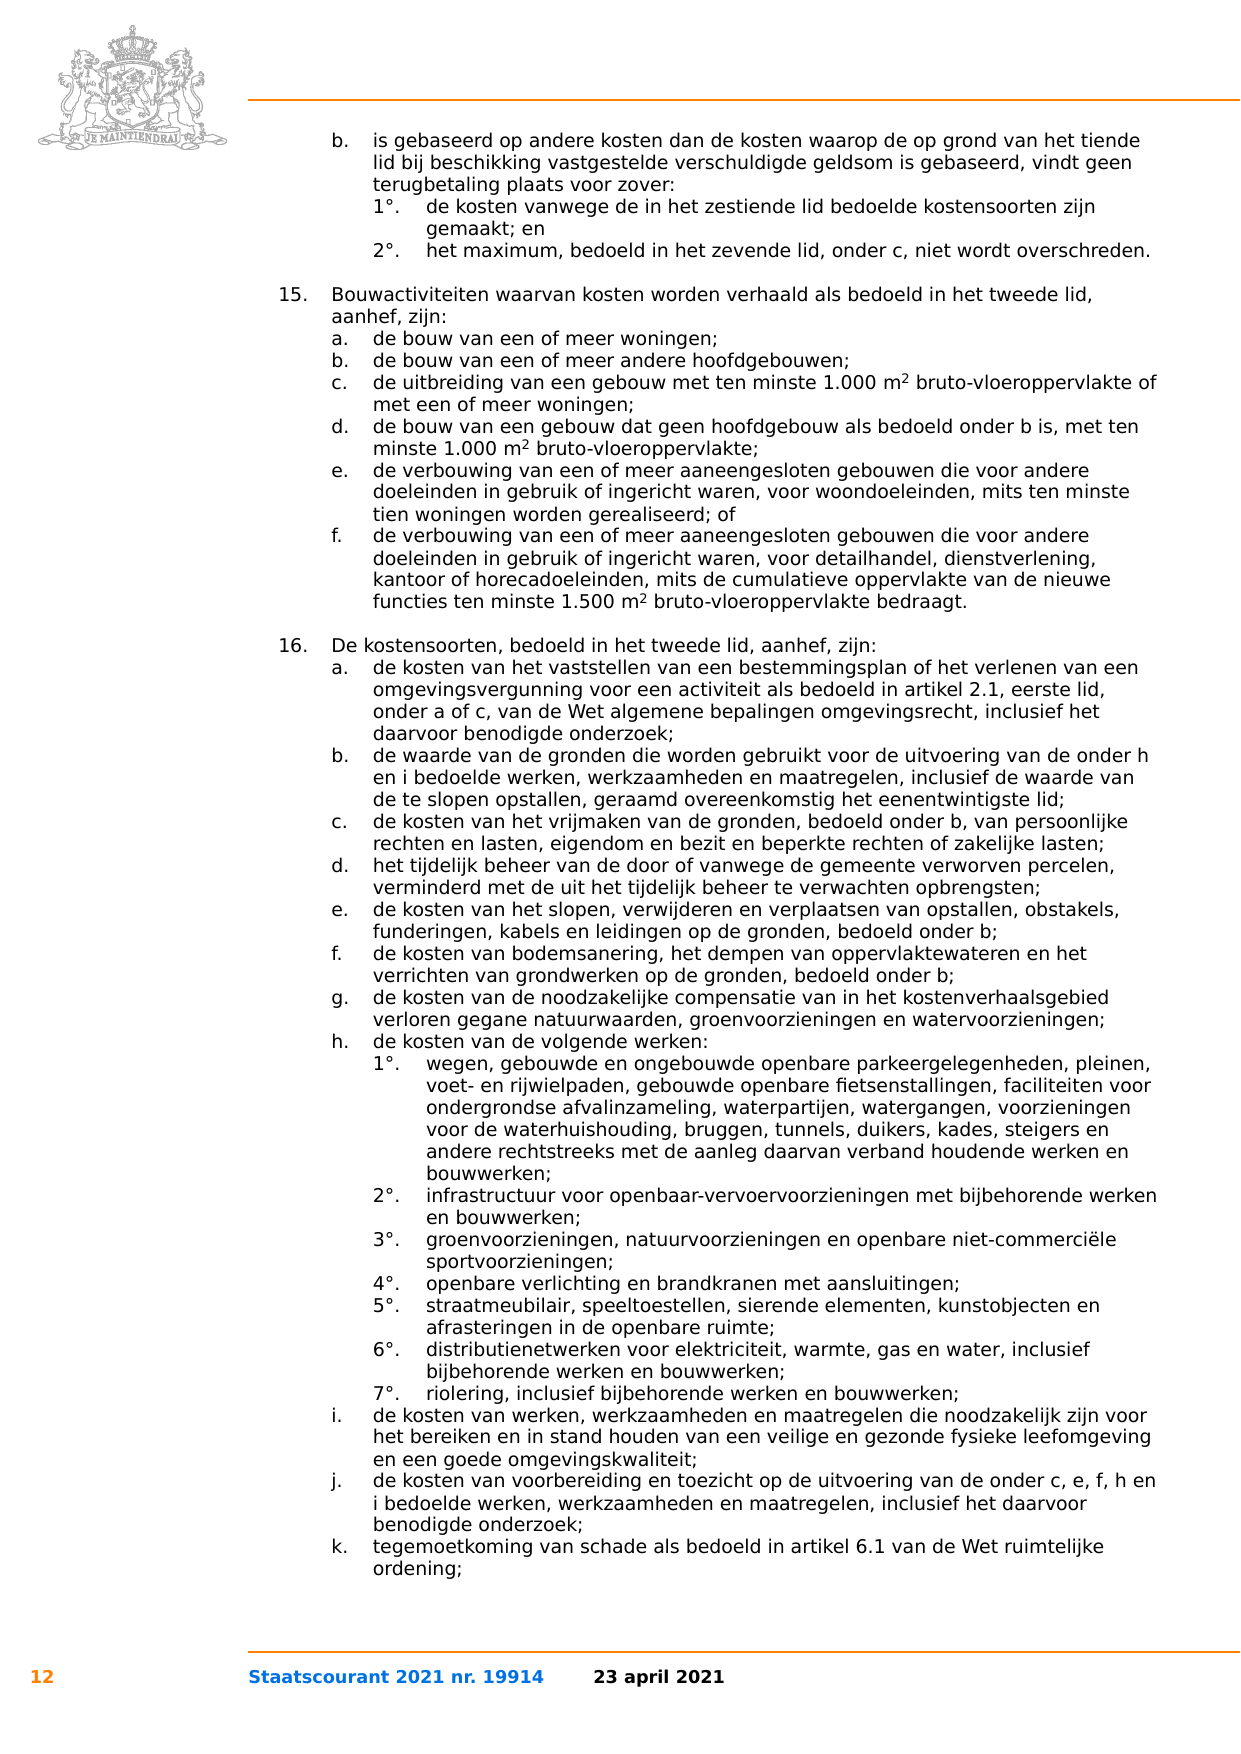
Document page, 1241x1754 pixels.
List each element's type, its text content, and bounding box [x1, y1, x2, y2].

text 16. De kostensoorten, bedoeld in het tweede lid, aanhef, zijn: [278, 635, 1163, 657]
text g. de kosten van de noodzakelijke compensatie van in het kostenverhaalsgebied verloren gegane natuurwaarden, groenvoorzieningen en watervoorzieningen; [331, 987, 1163, 1031]
text 1°. wegen, gebouwde en ongebouwde openbare parkeergelegenheden, pleinen, voet- en rijwielpaden, gebouwde openbare fietsenstallingen, faciliteiten voor ondergrondse afvalinzameling, waterpartijen, watergangen, voorzieningen voor de waterhuishouding, bruggen, tunnels, duikers, kades, steigers en andere rechtstreeks met de aanleg daarvan verband houdende werken en bouwwerken; [373, 1053, 1163, 1185]
text d. de bouw van een gebouw dat geen hoofdgebouw als bedoeld onder b is, met ten minste 1.000 m2 bruto-vloeroppervlakte; [331, 416, 1163, 459]
text a. de bouw van een of meer woningen; [331, 328, 1163, 349]
text b. de bouw van een of meer andere hoofdgebouwen; [331, 349, 1163, 372]
text e. de verbouwing van een of meer aaneengesloten gebouwen die voor andere doeleinden in gebruik of ingericht waren, voor woondoeleinden, mits ten minste tien woningen worden gerealiseerd; of [331, 459, 1163, 525]
picture [38, 25, 227, 150]
text a. de kosten van het vaststellen van een bestemmingsplan of het verlenen van een omgevingsvergunning voor een activiteit als bedoeld in artikel 2.1, eerste lid, onder a of c, van de Wet algemene bepalingen omgevingsrecht, inclusief het daarvoor benodigde onderzoek; [331, 657, 1163, 745]
text d. het tijdelijk beheer van de door of vanwege de gemeente verworven percelen, verminderd met de uit het tijdelijk beheer te verwachten opbrengsten; [331, 855, 1163, 899]
text 1°. de kosten vanwege de in het zestiende lid bedoelde kostensoorten zijn gemaakt; en [373, 196, 1163, 240]
text i. de kosten van werken, werkzaamheden en maatregelen die noodzakelijk zijn voor het bereiken en in stand houden van een veilige en gezonde fysieke leefomgeving en een goede omgevingskwaliteit; [331, 1404, 1163, 1470]
text 3°. groenvoorzieningen, natuurvoorzieningen en openbare niet-commerciële sportvoorzieningen; [373, 1229, 1163, 1273]
text 2°. infrastructuur voor openbaar-vervoervoorzieningen met bijbehorende werken en bouwwerken; [373, 1185, 1163, 1229]
text e. de kosten van het slopen, verwijderen en verplaatsen van opstallen, obstakels, funderingen, kabels en leidingen op de gronden, bedoeld onder b; [331, 899, 1163, 943]
text 6°. distributienetwerken voor elektriciteit, warmte, gas en water, inclusief bijbehorende werken en bouwwerken; [373, 1338, 1163, 1382]
text c. de kosten van het vrijmaken van de gronden, bedoeld onder b, van persoonlijke rechten en lasten, eigendom en bezit en beperkte rechten of zakelijke lasten; [331, 811, 1163, 855]
text k. tegemoetkoming van schade als bedoeld in artikel 6.1 van de Wet ruimtelijke ordening; [331, 1536, 1163, 1580]
text h. de kosten van de volgende werken: [331, 1031, 1163, 1053]
text 2°. het maximum, bedoeld in het zevende lid, onder c, niet wordt overschreden. [373, 240, 1163, 262]
text j. de kosten van voorbereiding en toezicht op de uitvoering van de onder c, e, f, h en i bedoelde werken, werkzaamheden en maatregelen, inclusief het daarvoor benodigde onderzoek; [331, 1470, 1163, 1536]
text 4°. openbare verlichting en brandkranen met aansluitingen; [373, 1273, 1163, 1294]
text 15. Bouwactiviteiten waarvan kosten worden verhaald als bedoeld in het tweede lid, aanhef, zijn: [278, 284, 1163, 328]
text b. de waarde van de gronden die worden gebruikt voor de uitvoering van de onder h en i bedoelde werken, werkzaamheden en maatregelen, inclusief de waarde van de te slopen opstallen, geraamd overeenkomstig het eenentwintigste lid; [331, 745, 1163, 811]
text c. de uitbreiding van een gebouw met ten minste 1.000 m2 bruto-vloeroppervlakte of met een of meer woningen; [331, 372, 1163, 416]
text b. is gebaseerd op andere kosten dan de kosten waarop de op grond van het tiende lid bij beschikking vastgestelde verschuldigde geldsom is gebaseerd, vindt geen terugbetaling plaats voor zover: [331, 130, 1163, 196]
text 5°. straatmeubilair, speeltoestellen, sierende elementen, kunstobjecten en afrasteringen in de openbare ruimte; [373, 1294, 1163, 1338]
text f. de verbouwing van een of meer aaneengesloten gebouwen die voor andere doeleinden in gebruik of ingericht waren, voor detailhandel, dienstverlening, kantoor of horecadoeleinden, mits de cumulatieve oppervlakte van de nieuwe functies ten minste 1.500 m2 bruto-vloeroppervlakte bedraagt. [331, 525, 1163, 613]
text f. de kosten van bodemsanering, het dempen van oppervlaktewateren en het verrichten van grondwerken op de gronden, bedoeld onder b; [331, 943, 1163, 987]
text 7°. riolering, inclusief bijbehorende werken en bouwwerken; [373, 1382, 1163, 1404]
